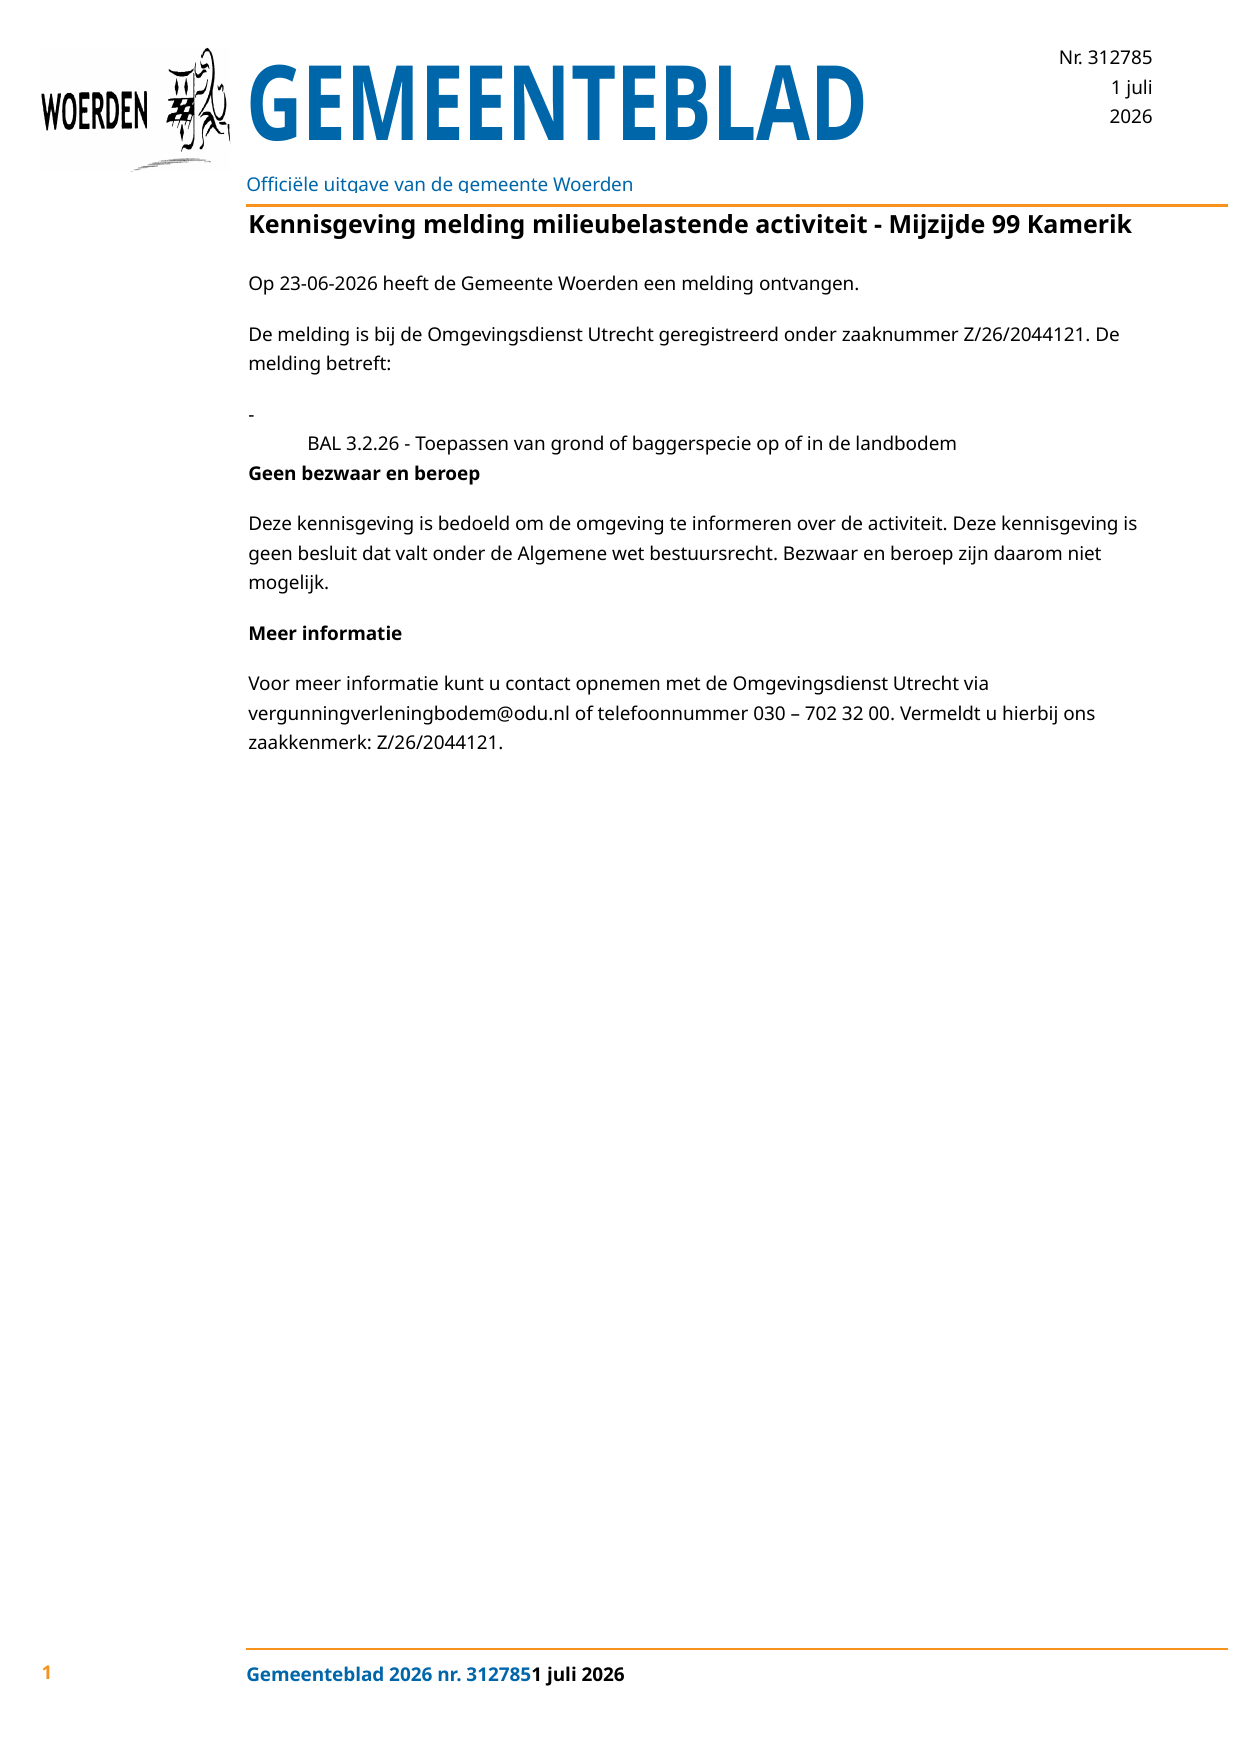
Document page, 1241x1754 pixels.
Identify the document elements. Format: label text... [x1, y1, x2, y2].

picture [41, 47, 231, 172]
text Geen bezwaar en beroep [248, 460, 1152, 486]
text De melding is bij de Omgevingsdienst Utrecht geregistreerd onder zaaknummer Z/26/2044121. De melding betreft: [248, 321, 1152, 376]
list BAL 3.2.26 - Toepassen van grond of baggerspecie op of in de landbodem [248, 430, 1152, 456]
text Deze kennisgeving is bedoeld om de omgeving te informeren over de activiteit. Deze kennisgeving is geen besluit dat valt onder de Algemene wet bestuursrecht. Bezwaar en beroep zijn daarom niet mogelijk. [248, 510, 1152, 595]
text Voor meer informatie kunt u contact opnemen met de Omgevingsdienst Utrecht via vergunningverleningbodem@odu.nl of telefoonnummer 030 – 702 32 00. Vermeldt u hierbij ons zaakkenmerk: Z/26/2044121. [248, 670, 1152, 755]
text Op 23-06-2026 heeft de Gemeente Woerden een melding ontvangen. [248, 270, 1152, 296]
text Meer informatie [248, 620, 1152, 646]
text Kennisgeving melding milieubelastende activiteit - Mijzijde 99 Kamerik [248, 207, 1152, 241]
